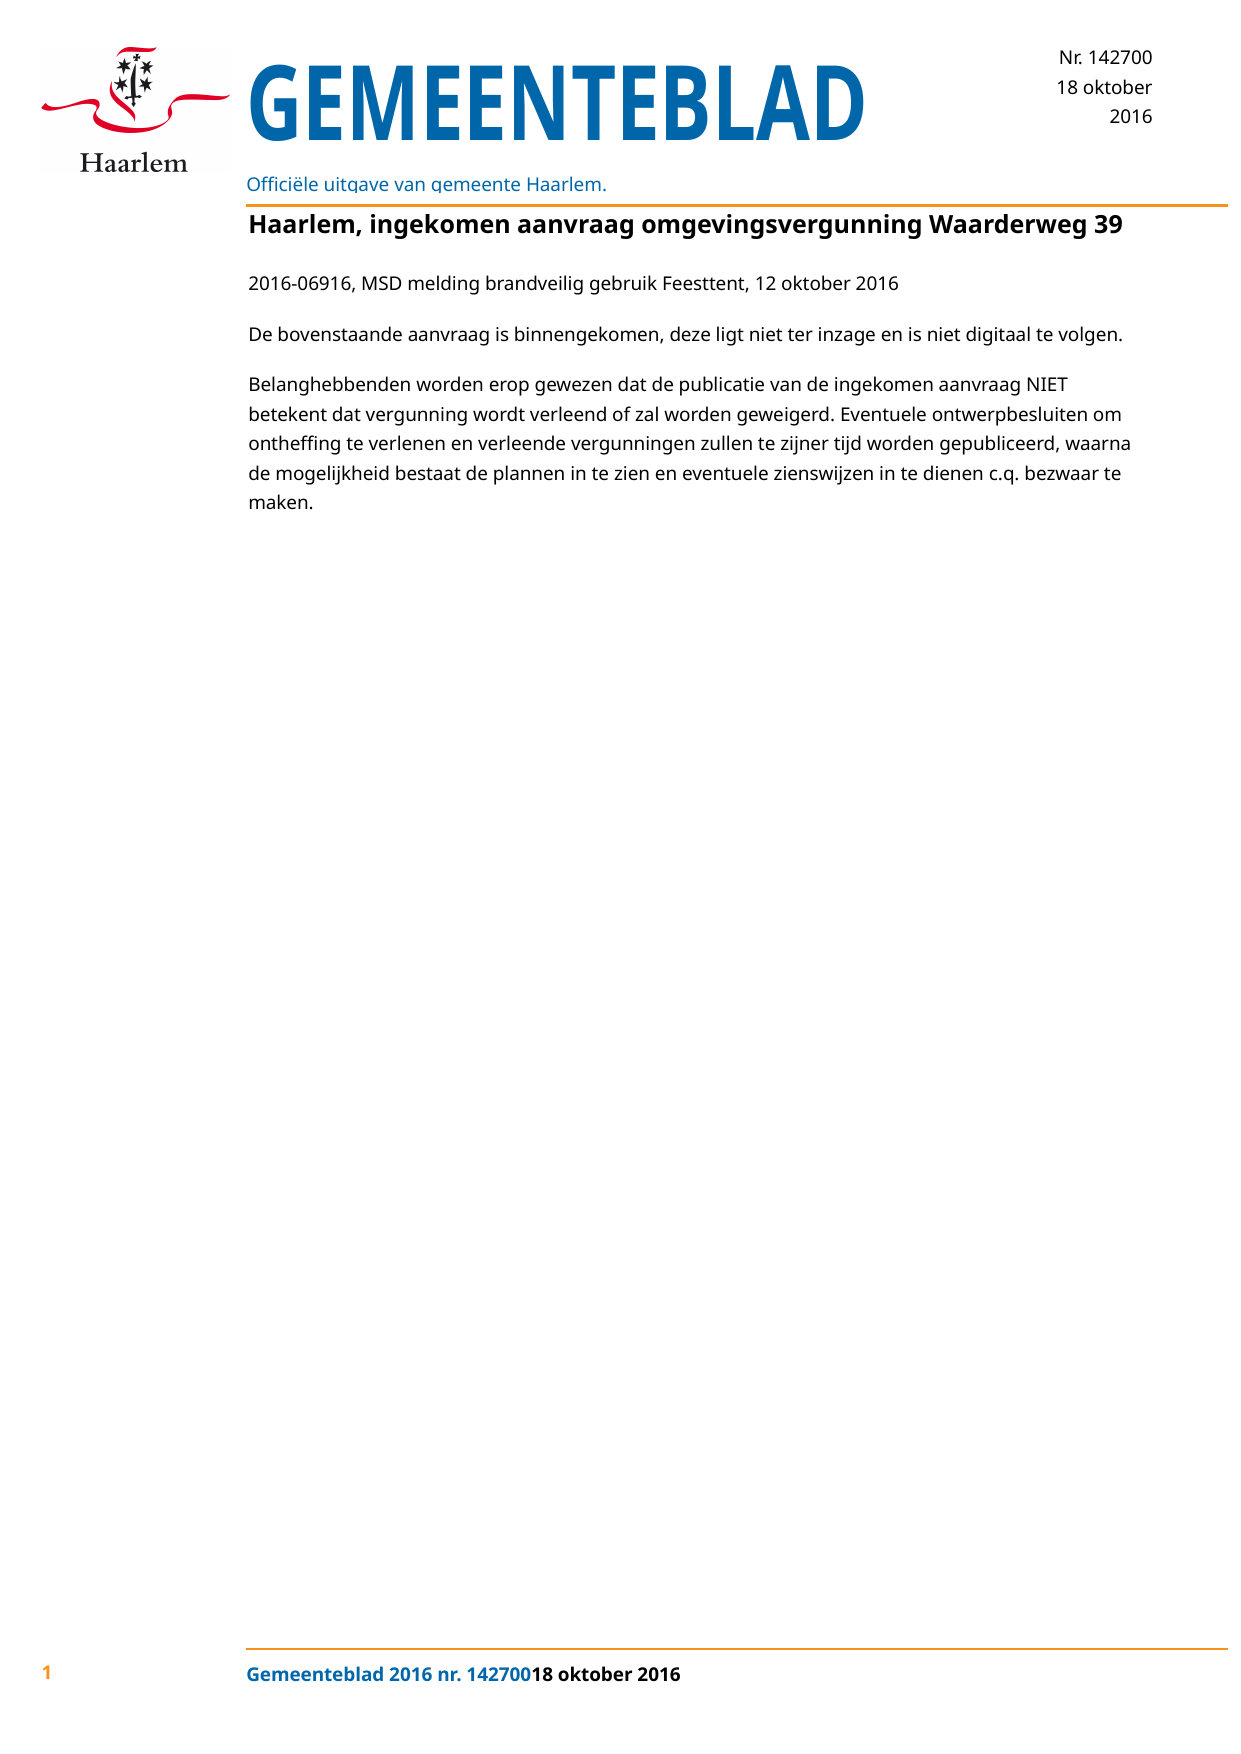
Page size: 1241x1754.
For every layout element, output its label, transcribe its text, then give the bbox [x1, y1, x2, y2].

text Haarlem, ingekomen aanvraag omgevingsvergunning Waarderweg 39 [248, 207, 1152, 241]
text 2016-06916, MSD melding brandveilig gebruik Feesttent, 12 oktober 2016 [248, 270, 1152, 296]
text Belanghebbenden worden erop gewezen dat de publicatie van de ingekomen aanvraag NIET betekent dat vergunning wordt verleend of zal worden geweigerd. Eventuele ontwerpbesluiten om ontheffing te verlenen en verleende vergunningen zullen te zijner tijd worden gepubliceerd, waarna de mogelijkheid bestaat de plannen in te zien en eventuele zienswijzen in te dienen c.q. bezwaar te maken. [248, 371, 1152, 515]
picture [41, 47, 231, 172]
text De bovenstaande aanvraag is binnengekomen, deze ligt niet ter inzage en is niet digitaal te volgen. [248, 321, 1152, 346]
